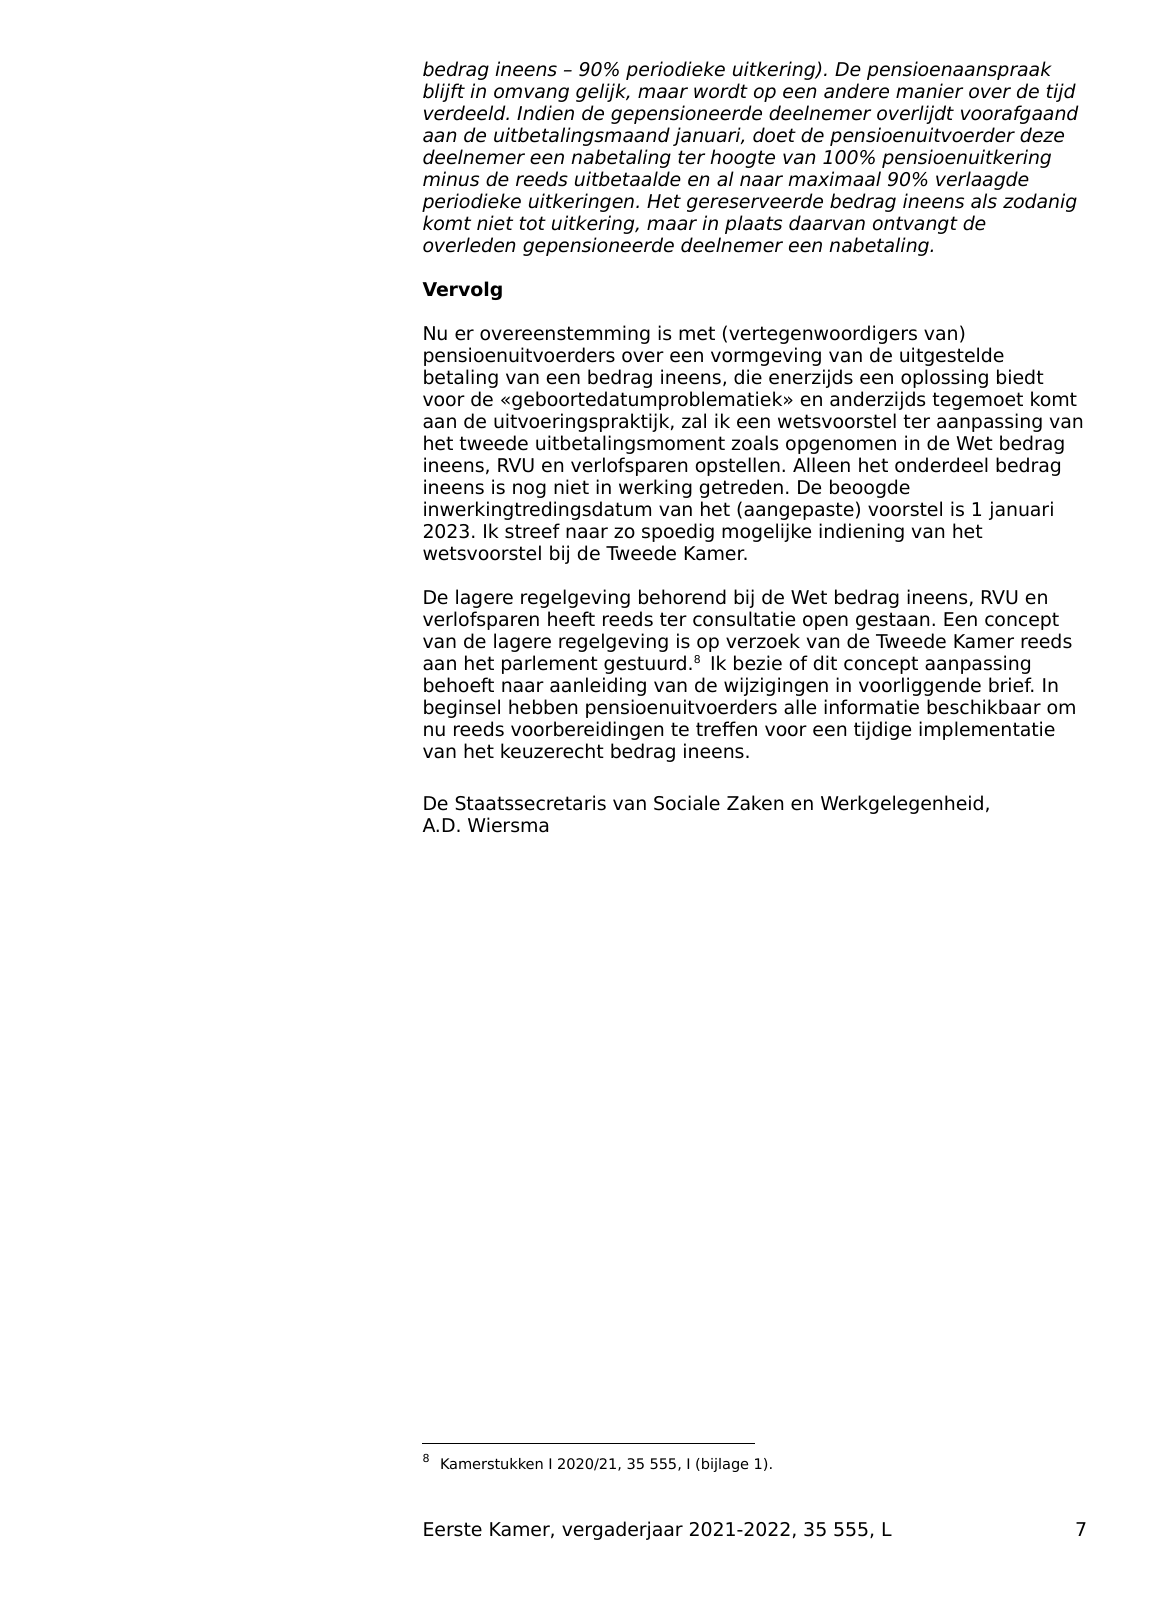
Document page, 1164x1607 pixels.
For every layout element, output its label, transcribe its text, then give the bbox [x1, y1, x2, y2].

text Nu er overeenstemming is met (vertegenwoordigers van) pensioenuitvoerders over een vormgeving van de uitgestelde betaling van een bedrag ineens, die enerzijds een oplossing biedt voor de «geboortedatumproblematiek» en anderzijds tegemoet komt aan de uitvoeringspraktijk, zal ik een wetsvoorstel ter aanpassing van het tweede uitbetalingsmoment zoals opgenomen in de Wet bedrag ineens, RVU en verlofsparen opstellen. Alleen het onderdeel bedrag ineens is nog niet in werking getreden. De beoogde inwerkingtredingsdatum van het (aangepaste) voorstel is 1 januari 2023. Ik streef naar zo spoedig mogelijke indiening van het wetsvoorstel bij de Tweede Kamer. [422, 323, 1087, 565]
subtitle Vervolg [422, 279, 1087, 301]
text bedrag ineens – 90% periodieke uitkering). De pensioenaanspraak blijft in omvang gelijk, maar wordt op een andere manier over de tijd verdeeld. Indien de gepensioneerde deelnemer overlijdt voorafgaand aan de uitbetalingsmaand januari, doet de pensioenuitvoerder deze deelnemer een nabetaling ter hoogte van 100% pensioenuitkering minus de reeds uitbetaalde en al naar maximaal 90% verlaagde periodieke uitkeringen. Het gereserveerde bedrag ineens als zodanig komt niet tot uitkering, maar in plaats daarvan ontvangt de overleden gepensioneerde deelnemer een nabetaling. [422, 59, 1087, 257]
text De lagere regelgeving behorend bij de Wet bedrag ineens, RVU en verlofsparen heeft reeds ter consultatie open gestaan. Een concept van de lagere regelgeving is op verzoek van de Tweede Kamer reeds aan het parlement gestuurd. Ik bezie of dit concept aanpassing behoeft naar aanleiding van de wijzigingen in voorliggende brief. In beginsel hebben pensioenuitvoerders alle informatie beschikbaar om nu reeds voorbereidingen te treffen voor een tijdige implementatie van het keuzerecht bedrag ineens. [422, 587, 1087, 763]
text Kamerstukken I 2020/21, 35 555, I (bijlage 1). [422, 1452, 1087, 1474]
text De Staatssecretaris van Sociale Zaken en Werkgelegenheid, A.D. Wiersma [422, 793, 1087, 837]
